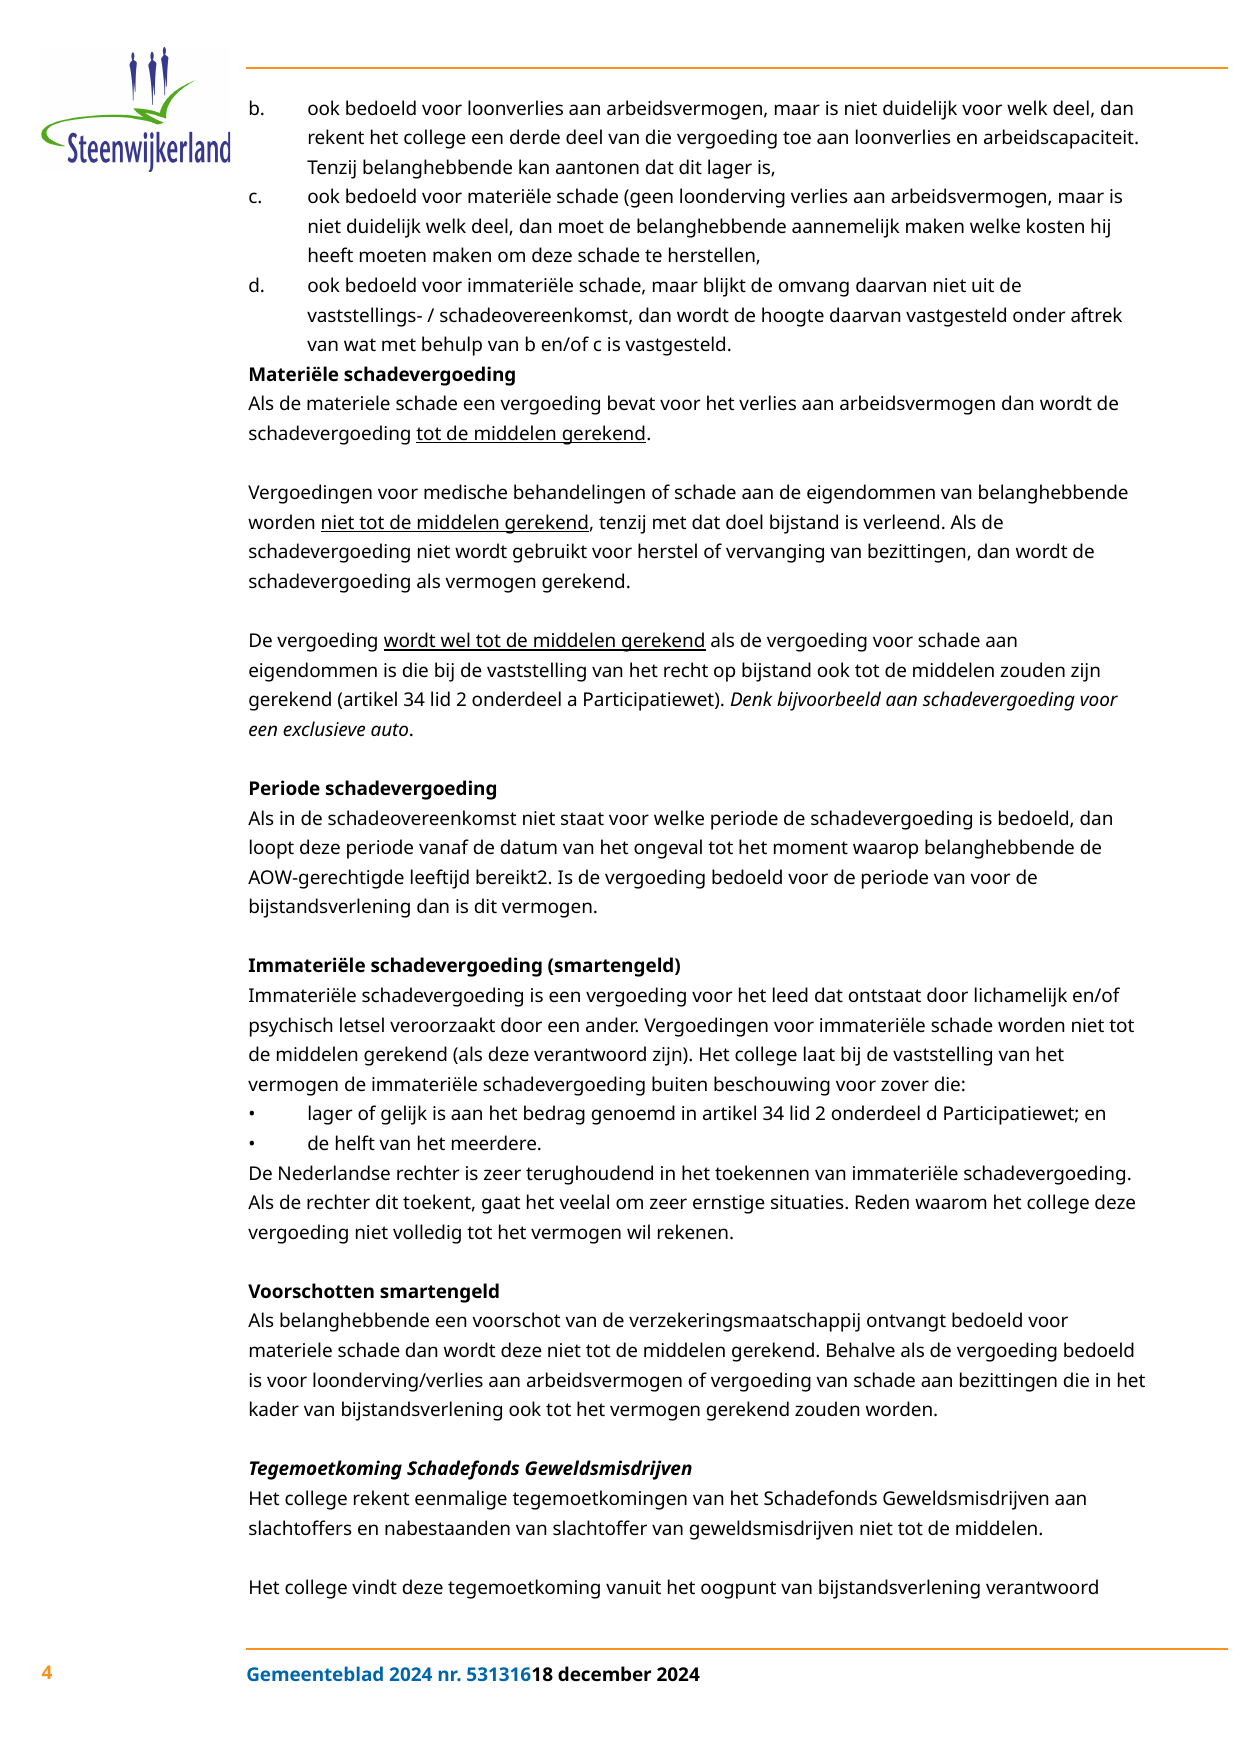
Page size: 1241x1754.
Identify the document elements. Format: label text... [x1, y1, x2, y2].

text De vergoeding wordt wel tot de middelen gerekend als de vergoeding voor schade aan eigendommen is die bij de vaststelling van het recht op bijstand ook tot de middelen zouden zijn gerekend (artikel 34 lid 2 onderdeel a Participatiewet). Denk bijvoorbeeld aan schadevergoeding voor een exclusieve auto. [248, 627, 1152, 742]
text Als belanghebbende een voorschot van de verzekeringsmaatschappij ontvangt bedoeld voor materiele schade dan wordt deze niet tot de middelen gerekend. Behalve als de vergoeding bedoeld is voor loonderving/verlies aan arbeidsvermogen of vergoeding van schade aan bezittingen die in het kader van bijstandsverlening ook tot het vermogen gerekend zouden worden. [248, 1308, 1152, 1422]
list ook bedoeld voor materiële schade (geen loonderving verlies aan arbeidsvermogen, maar is niet duidelijk welk deel, dan moet de belanghebbende aannemelijk maken welke kosten hij heeft moeten maken om deze schade te herstellen, [248, 183, 1152, 268]
text De Nederlandse rechter is zeer terughoudend in het toekennen van immateriële schadevergoeding. Als de rechter dit toekent, gaat het veelal om zeer ernstige situaties. Reden waarom het college deze vergoeding niet volledig tot het vermogen wil rekenen. [248, 1160, 1152, 1245]
list lager of gelijk is aan het bedrag genoemd in artikel 34 lid 2 onderdeel d Participatiewet; en [248, 1101, 1152, 1126]
text Als de materiele schade een vergoeding bevat voor het verlies aan arbeidsvermogen dan wordt de schadevergoeding tot de middelen gerekend. [248, 391, 1152, 446]
text Vergoedingen voor medische behandelingen of schade aan de eigendommen van belanghebbende worden niet tot de middelen gerekend, tenzij met dat doel bijstand is verleend. Als de schadevergoeding niet wordt gebruikt voor herstel of vervanging van bezittingen, dan wordt de schadevergoeding als vermogen gerekend. [248, 479, 1152, 594]
text Het college vindt deze tegemoetkoming vanuit het oogpunt van bijstandsverlening verantwoord [248, 1574, 1152, 1600]
text Voorschotten smartengeld [248, 1278, 1152, 1304]
text Tegemoetkoming Schadefonds Geweldsmisdrijven [248, 1456, 1152, 1481]
list ook bedoeld voor loonverlies aan arbeidsvermogen, maar is niet duidelijk voor welk deel, dan rekent het college een derde deel van die vergoeding toe aan loonverlies en arbeidscapaciteit. Tenzij belanghebbende kan aantonen dat dit lager is, [248, 95, 1152, 180]
text Immateriële schadevergoeding (smartengeld) [248, 953, 1152, 978]
list ook bedoeld voor immateriële schade, maar blijkt de omvang daarvan niet uit de vaststellings- / schadeovereenkomst, dan wordt de hoogte daarvan vastgesteld onder aftrek van wat met behulp van b en/of c is vastgesteld. [248, 272, 1152, 357]
picture [41, 47, 231, 172]
list de helft van het meerdere. [248, 1130, 1152, 1156]
text Als in de schadeovereenkomst niet staat voor welke periode de schadevergoeding is bedoeld, dan loopt deze periode vanaf de datum van het ongeval tot het moment waarop belanghebbende de AOW-gerechtigde leeftijd bereikt2. Is de vergoeding bedoeld voor de periode van voor de bijstandsverlening dan is dit vermogen. [248, 805, 1152, 919]
text Periode schadevergoeding [248, 775, 1152, 801]
text Materiële schadevergoeding [248, 361, 1152, 387]
text Het college rekent eenmalige tegemoetkomingen van het Schadefonds Geweldsmisdrijven aan slachtoffers en nabestaanden van slachtoffer van geweldsmisdrijven niet tot de middelen. [248, 1485, 1152, 1541]
text Immateriële schadevergoeding is een vergoeding voor het leed dat ontstaat door lichamelijk en/of psychisch letsel veroorzaakt door een ander. Vergoedingen voor immateriële schade worden niet tot de middelen gerekend (als deze verantwoord zijn). Het college laat bij de vaststelling van het vermogen de immateriële schadevergoeding buiten beschouwing voor zover die: [248, 982, 1152, 1097]
